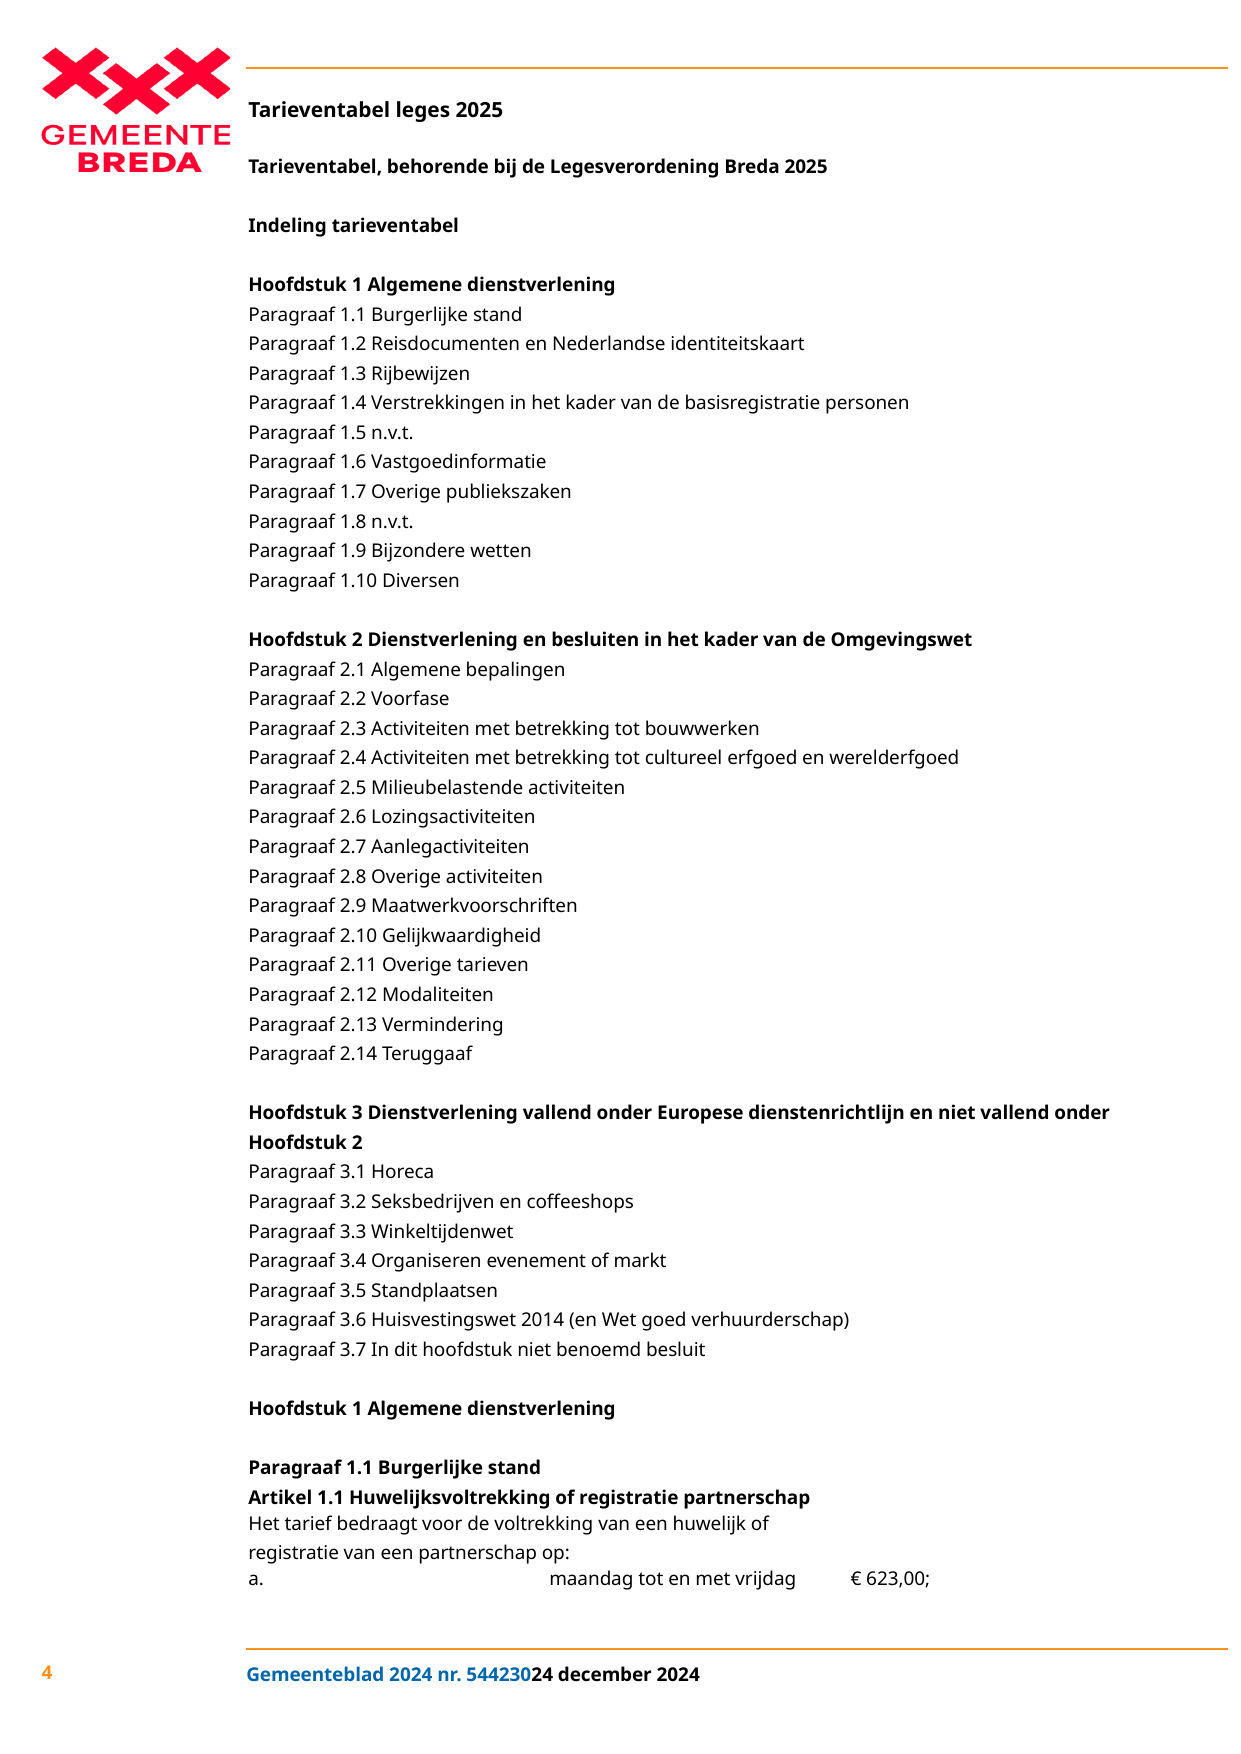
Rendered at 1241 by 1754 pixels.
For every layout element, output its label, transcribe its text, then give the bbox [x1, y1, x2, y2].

text Paragraaf 2.5 Milieubelastende activiteiten [248, 774, 1152, 800]
text Paragraaf 1.6 Vastgoedinformatie [248, 449, 1152, 474]
table_cell Het tarief bedraagt voor de voltrekking van een huwelijk of registratie van een partnerschap op: [248, 1510, 850, 1565]
text Paragraaf 1.4 Verstrekkingen in het kader van de basisregistratie personen [248, 389, 1152, 415]
text Paragraaf 2.4 Activiteiten met betrekking tot cultureel erfgoed en werelderfgoed [248, 744, 1152, 770]
table_cell € 623,00; [850, 1565, 1152, 1591]
text Paragraaf 1.5 n.v.t. [248, 419, 1152, 445]
picture [41, 47, 231, 172]
text Hoofdstuk 2 Dienstverlening en besluiten in het kader van de Omgevingswet [248, 626, 1152, 652]
text Paragraaf 1.9 Bijzondere wetten [248, 537, 1152, 563]
text Paragraaf 1.8 n.v.t. [248, 508, 1152, 534]
table_cell maandag tot en met vrijdag [549, 1565, 850, 1591]
text Paragraaf 2.14 Teruggaaf [248, 1040, 1152, 1066]
text Paragraaf 1.2 Reisdocumenten en Nederlandse identiteitskaart [248, 330, 1152, 356]
text Hoofdstuk 1 Algemene dienstverlening [248, 271, 1152, 297]
text Paragraaf 2.13 Vermindering [248, 1011, 1152, 1037]
text Hoofdstuk 1 Algemene dienstverlening [248, 1395, 1152, 1421]
text Paragraaf 3.2 Seksbedrijven en coffeeshops [248, 1188, 1152, 1214]
text Tarieventabel leges 2025 [248, 95, 1152, 123]
text Paragraaf 1.3 Rijbewijzen [248, 360, 1152, 386]
text Paragraaf 2.1 Algemene bepalingen [248, 656, 1152, 682]
text Paragraaf 1.7 Overige publiekszaken [248, 478, 1152, 504]
text Paragraaf 2.12 Modaliteiten [248, 981, 1152, 1007]
table_header [850, 1484, 1152, 1510]
text Paragraaf 3.3 Winkeltijdenwet [248, 1218, 1152, 1244]
text Paragraaf 3.6 Huisvestingswet 2014 (en Wet goed verhuurderschap) [248, 1307, 1152, 1332]
text Paragraaf 2.6 Lozingsactiviteiten [248, 804, 1152, 829]
table_cell [850, 1510, 1152, 1565]
text Paragraaf 1.10 Diversen [248, 567, 1152, 593]
text Hoofdstuk 3 Dienstverlening vallend onder Europese dienstenrichtlijn en niet vallend onder Hoofdstuk 2 [248, 1099, 1152, 1155]
text Paragraaf 2.7 Aanlegactiviteiten [248, 833, 1152, 859]
table_header Artikel 1.1 Huwelijksvoltrekking of registratie partnerschap [248, 1484, 850, 1510]
text Indeling tarieventabel [248, 212, 1152, 238]
text Paragraaf 3.1 Horeca [248, 1159, 1152, 1184]
text Paragraaf 2.2 Voorfase [248, 685, 1152, 711]
text Tarieventabel, behorende bij de Legesverordening Breda 2025 [248, 153, 1152, 179]
text Paragraaf 2.9 Maatwerkvoorschriften [248, 892, 1152, 918]
text Paragraaf 1.1 Burgerlijke stand [248, 1454, 1152, 1480]
text Paragraaf 1.1 Burgerlijke stand [248, 301, 1152, 327]
text Paragraaf 2.3 Activiteiten met betrekking tot bouwwerken [248, 715, 1152, 741]
text Paragraaf 3.7 In dit hoofdstuk niet benoemd besluit [248, 1336, 1152, 1362]
text Paragraaf 2.10 Gelijkwaardigheid [248, 922, 1152, 948]
text Paragraaf 2.8 Overige activiteiten [248, 863, 1152, 889]
text Paragraaf 2.11 Overige tarieven [248, 952, 1152, 977]
table_cell a. [248, 1565, 549, 1591]
text Paragraaf 3.5 Standplaatsen [248, 1277, 1152, 1303]
text Paragraaf 3.4 Organiseren evenement of markt [248, 1247, 1152, 1273]
